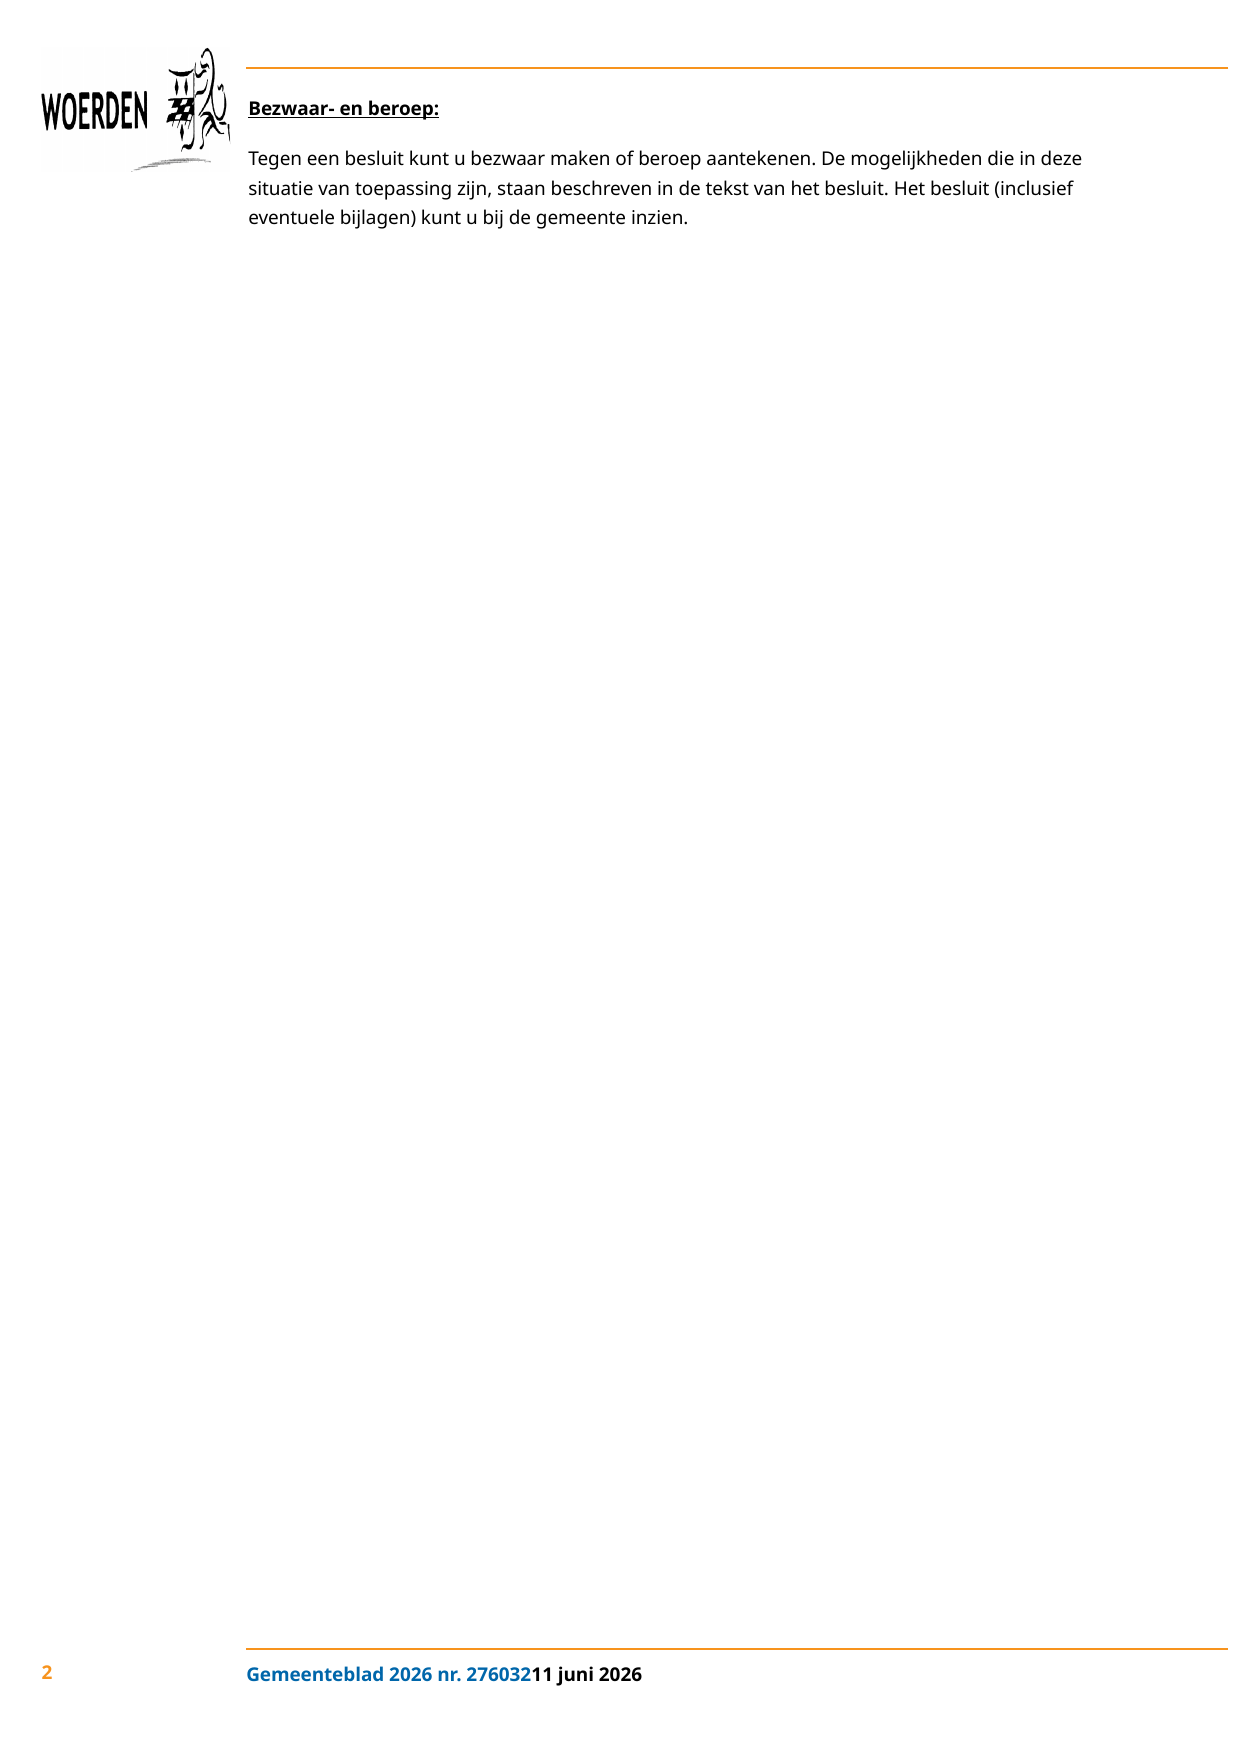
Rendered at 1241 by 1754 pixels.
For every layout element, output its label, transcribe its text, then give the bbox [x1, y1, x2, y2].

text Bezwaar- en beroep: [248, 95, 1152, 121]
picture [41, 47, 231, 172]
text Tegen een besluit kunt u bezwaar maken of beroep aantekenen. De mogelijkheden die in deze situatie van toepassing zijn, staan beschreven in de tekst van het besluit. Het besluit (inclusief eventuele bijlagen) kunt u bij de gemeente inzien. [248, 145, 1152, 230]
